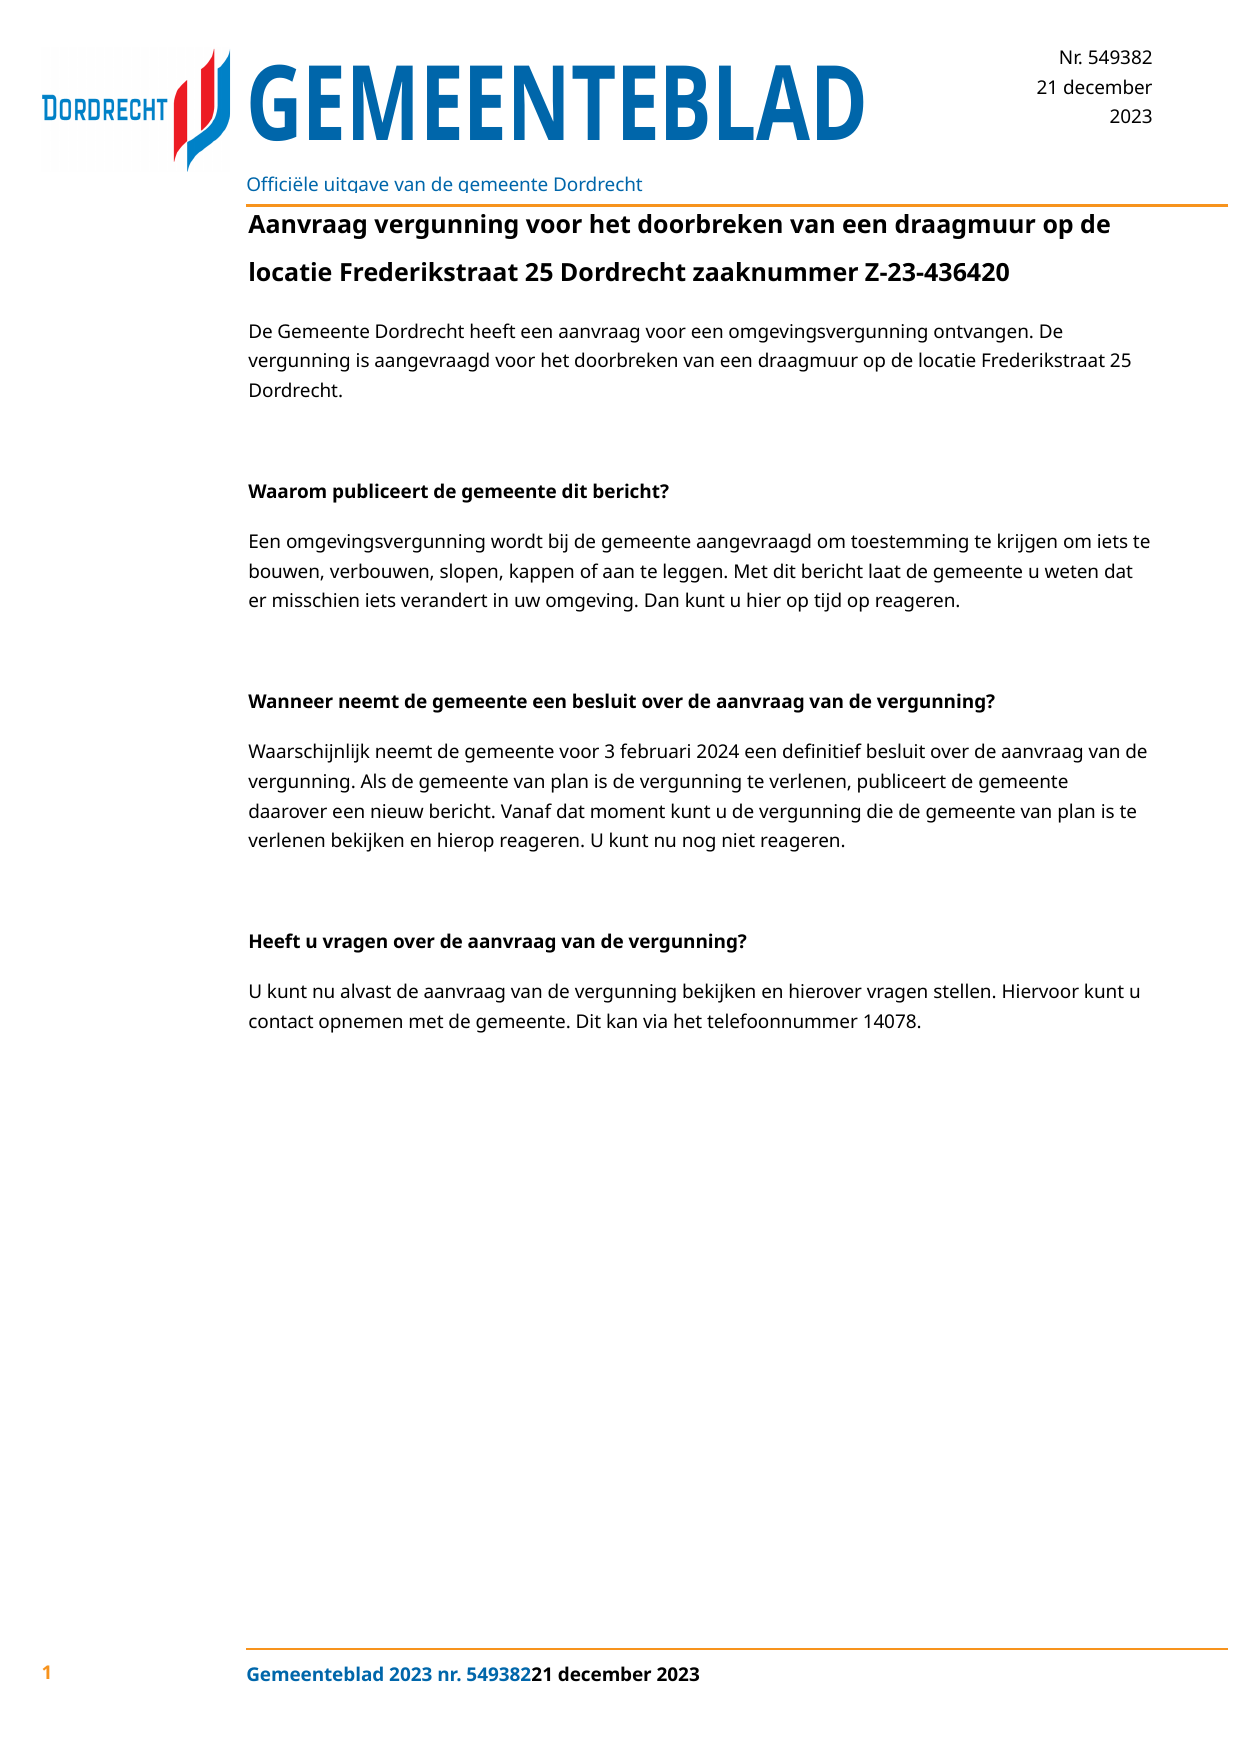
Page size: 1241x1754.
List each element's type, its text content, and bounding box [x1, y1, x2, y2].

text Waarschijnlijk neemt de gemeente voor 3 februari 2024 een definitief besluit over de aanvraag van de vergunning. Als de gemeente van plan is de vergunning te verlenen, publiceert de gemeente daarover een nieuw bericht. Vanaf dat moment kunt u de vergunning die de gemeente van plan is te verlenen bekijken en hierop reageren. U kunt nu nog niet reageren. [248, 739, 1152, 853]
text Aanvraag vergunning voor het doorbreken van een draagmuur op de locatie Frederikstraat 25 Dordrecht zaaknummer Z-23-436420 [248, 207, 1152, 288]
text Een omgevingsvergunning wordt bij de gemeente aangevraagd om toestemming te krijgen om iets te bouwen, verbouwen, slopen, kappen of aan te leggen. Met dit bericht laat de gemeente u weten dat er misschien iets verandert in uw omgeving. Dan kunt u hier op tijd op reageren. [248, 528, 1152, 613]
picture [41, 47, 231, 172]
text De Gemeente Dordrecht heeft een aanvraag voor een omgevingsvergunning ontvangen. De vergunning is aangevraagd voor het doorbreken van een draagmuur op de locatie Frederikstraat 25 Dordrecht. [248, 318, 1152, 403]
text Heeft u vragen over de aanvraag van de vergunning? [248, 928, 1152, 954]
text Waarom publiceert de gemeente dit bericht? [248, 478, 1152, 504]
text Wanneer neemt de gemeente een besluit over de aanvraag van de vergunning? [248, 688, 1152, 714]
text U kunt nu alvast de aanvraag van de vergunning bekijken en hierover vragen stellen. Hiervoor kunt u contact opnemen met de gemeente. Dit kan via het telefoonnummer 14078. [248, 979, 1152, 1034]
